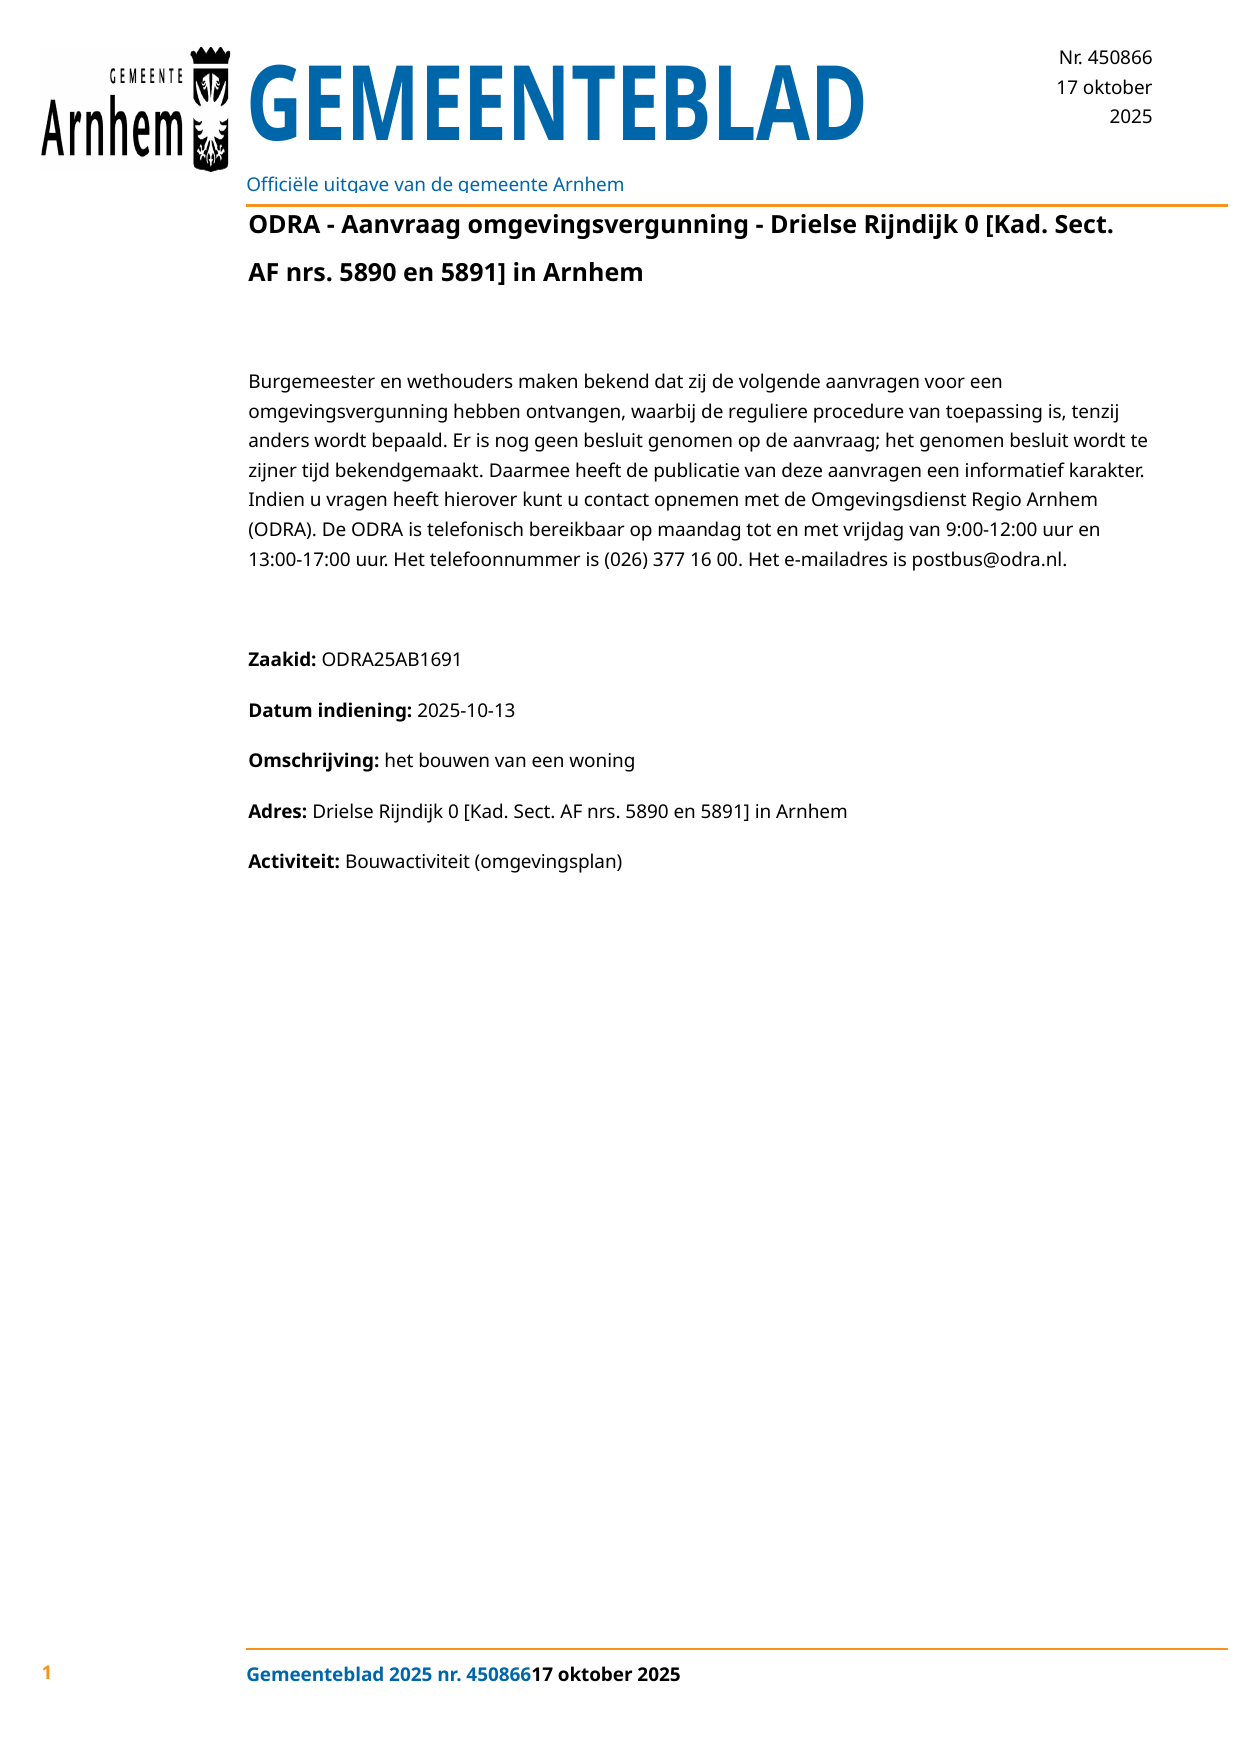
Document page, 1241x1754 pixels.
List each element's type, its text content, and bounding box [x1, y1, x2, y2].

text ODRA - Aanvraag omgevingsvergunning - Drielse Rijndijk 0 [Kad. Sect. AF nrs. 5890 en 5891] in Arnhem [248, 207, 1152, 288]
text Datum indiening: 2025-10-13 [248, 697, 1152, 723]
text Omschrijving: het bouwen van een woning [248, 747, 1152, 773]
text Activiteit: Bouwactiviteit (omgevingsplan) [248, 848, 1152, 874]
text Adres: Drielse Rijndijk 0 [Kad. Sect. AF nrs. 5890 en 5891] in Arnhem [248, 798, 1152, 824]
text Zaakid: ODRA25AB1691 [248, 647, 1152, 672]
picture [41, 47, 231, 172]
text Burgemeester en wethouders maken bekend dat zij de volgende aanvragen voor een omgevingsvergunning hebben ontvangen, waarbij de reguliere procedure van toepassing is, tenzij anders wordt bepaald. Er is nog geen besluit genomen op de aanvraag; het genomen besluit wordt te zijner tijd bekendgemaakt. Daarmee heeft de publicatie van deze aanvragen een informatief karakter. Indien u vragen heeft hierover kunt u contact opnemen met de Omgevingsdienst Regio Arnhem (ODRA). De ODRA is telefonisch bereikbaar op maandag tot en met vrijdag van 9:00-12:00 uur en 13:00-17:00 uur. Het telefoonnummer is (026) 377 16 00. Het e-mailadres is postbus@odra.nl. [248, 368, 1152, 572]
